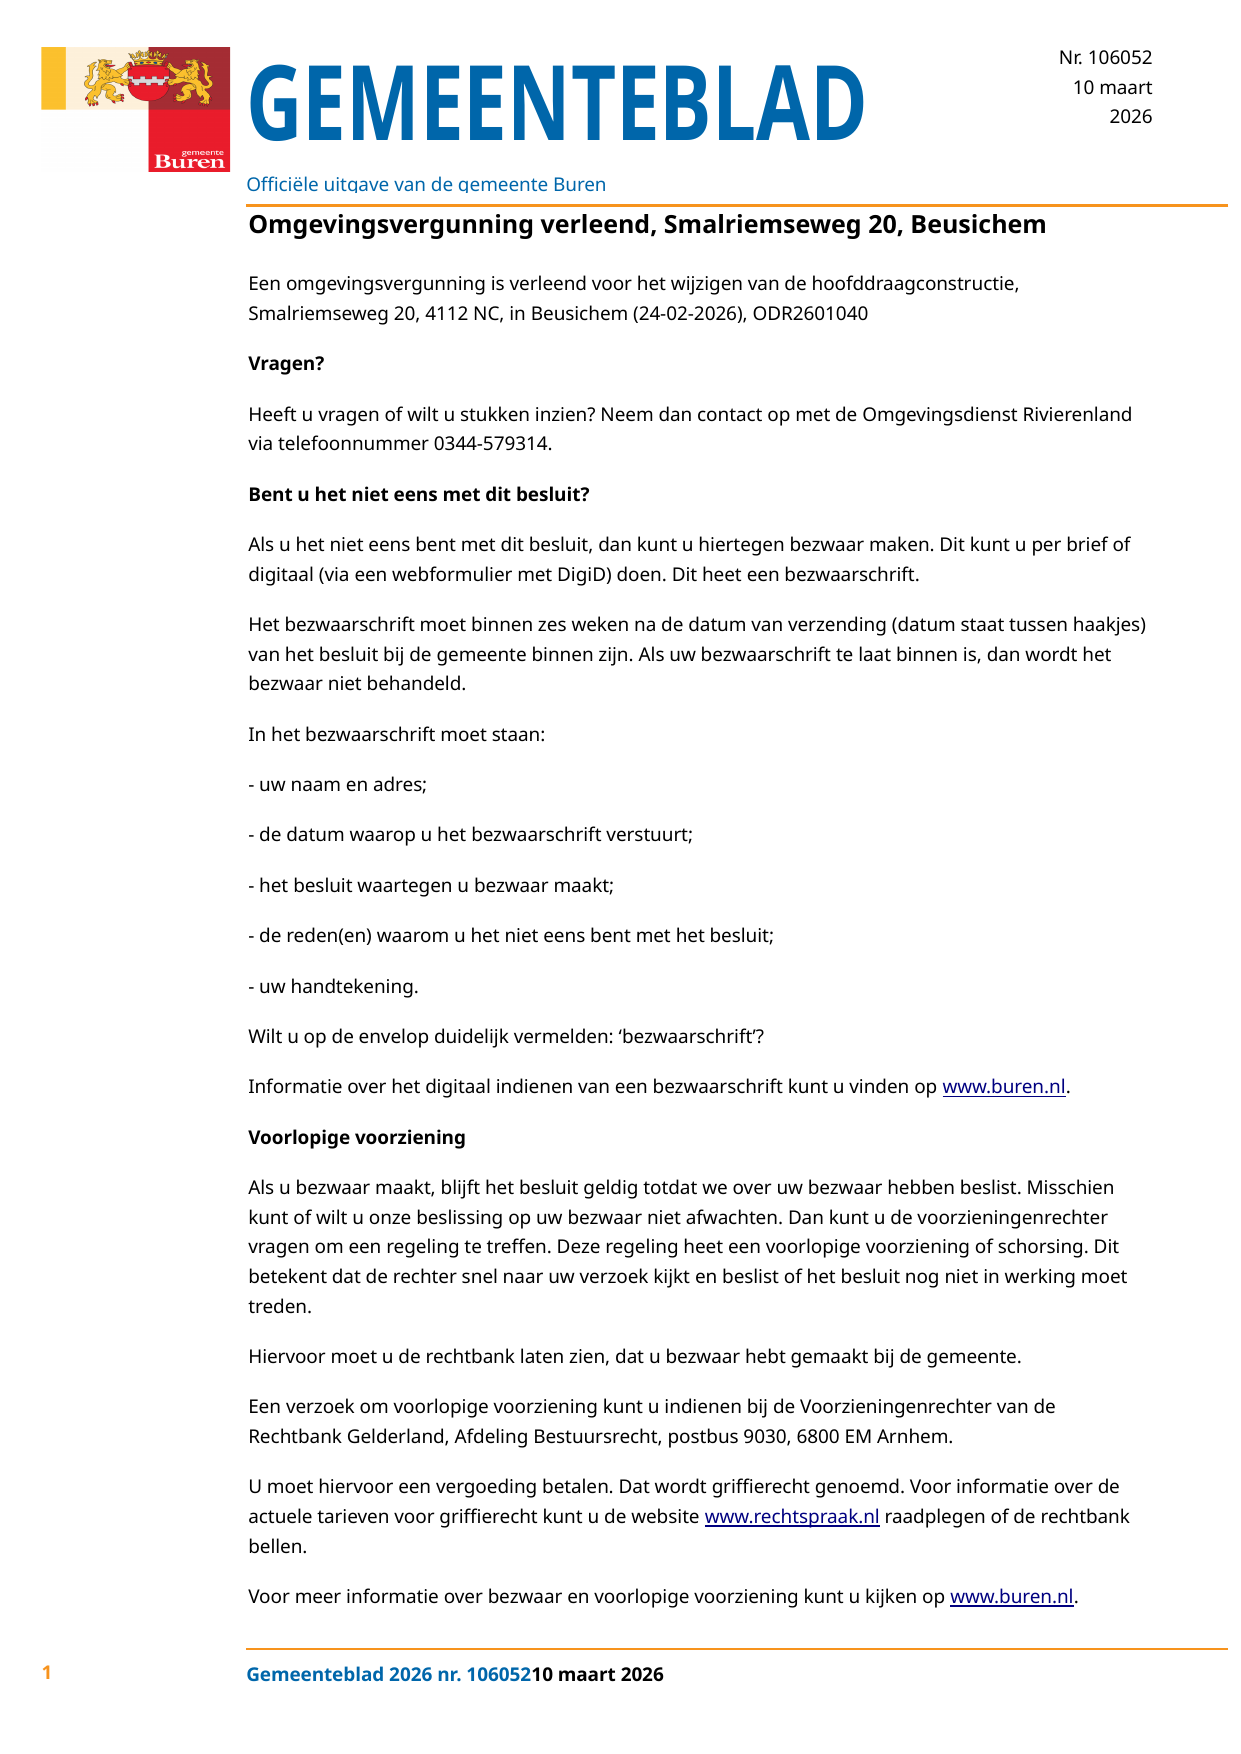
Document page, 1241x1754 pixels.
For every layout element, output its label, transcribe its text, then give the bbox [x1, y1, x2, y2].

text Het bezwaarschrift moet binnen zes weken na de datum van verzending (datum staat tussen haakjes) van het besluit bij de gemeente binnen zijn. Als uw bezwaarschrift te laat binnen is, dan wordt het bezwaar niet behandeld. [248, 611, 1152, 696]
text Een omgevingsvergunning is verleend voor het wijzigen van de hoofddraagconstructie, Smalriemseweg 20, 4112 NC, in Beusichem (24-02-2026), ODR2601040 [248, 270, 1152, 326]
text Bent u het niet eens met dit besluit? [248, 481, 1152, 506]
text Vragen? [248, 350, 1152, 376]
text Voorlopige voorziening [248, 1124, 1152, 1150]
picture [41, 47, 231, 172]
text In het bezwaarschrift moet staan: [248, 721, 1152, 746]
text Informatie over het digitaal indienen van een bezwaarschrift kunt u vinden op www.buren.nl. [248, 1074, 1152, 1099]
text Een verzoek om voorlopige voorziening kunt u indienen bij de Voorzieningenrechter van de Rechtbank Gelderland, Afdeling Bestuursrecht, postbus 9030, 6800 EM Arnhem. [248, 1394, 1152, 1449]
text - de reden(en) waarom u het niet eens bent met het besluit; [248, 922, 1152, 948]
text Als u bezwaar maakt, blijft het besluit geldig totdat we over uw bezwaar hebben beslist. Misschien kunt of wilt u onze beslissing op uw bezwaar niet afwachten. Dan kunt u de voorzieningenrechter vragen om een regeling te treffen. Deze regeling heet een voorlopige voorziening of schorsing. Dit betekent dat de rechter snel naar uw verzoek kijkt en beslist of het besluit nog niet in werking moet treden. [248, 1174, 1152, 1318]
text Als u het niet eens bent met dit besluit, dan kunt u hiertegen bezwaar maken. Dit kunt u per brief of digitaal (via een webformulier met DigiD) doen. Dit heet een bezwaarschrift. [248, 531, 1152, 586]
text Omgevingsvergunning verleend, Smalriemseweg 20, Beusichem [248, 207, 1152, 241]
text - de datum waarop u het bezwaarschrift verstuurt; [248, 822, 1152, 847]
text Heeft u vragen of wilt u stukken inzien? Neem dan contact op met de Omgevingsdienst Rivierenland via telefoonnummer 0344-579314. [248, 401, 1152, 456]
text Hiervoor moet u de rechtbank laten zien, dat u bezwaar hebt gemaakt bij de gemeente. [248, 1343, 1152, 1369]
text U moet hiervoor een vergoeding betalen. Dat wordt griffierecht genoemd. Voor informatie over de actuele tarieven voor griffierecht kunt u de website www.rechtspraak.nl raadplegen of de rechtbank bellen. [248, 1474, 1152, 1558]
text - het besluit waartegen u bezwaar maakt; [248, 872, 1152, 898]
text - uw naam en adres; [248, 771, 1152, 797]
text - uw handtekening. [248, 973, 1152, 998]
text Voor meer informatie over bezwaar en voorlopige voorziening kunt u kijken op www.buren.nl. [248, 1583, 1152, 1609]
text Wilt u op de envelop duidelijk vermelden: ‘bezwaarschrift’? [248, 1023, 1152, 1049]
